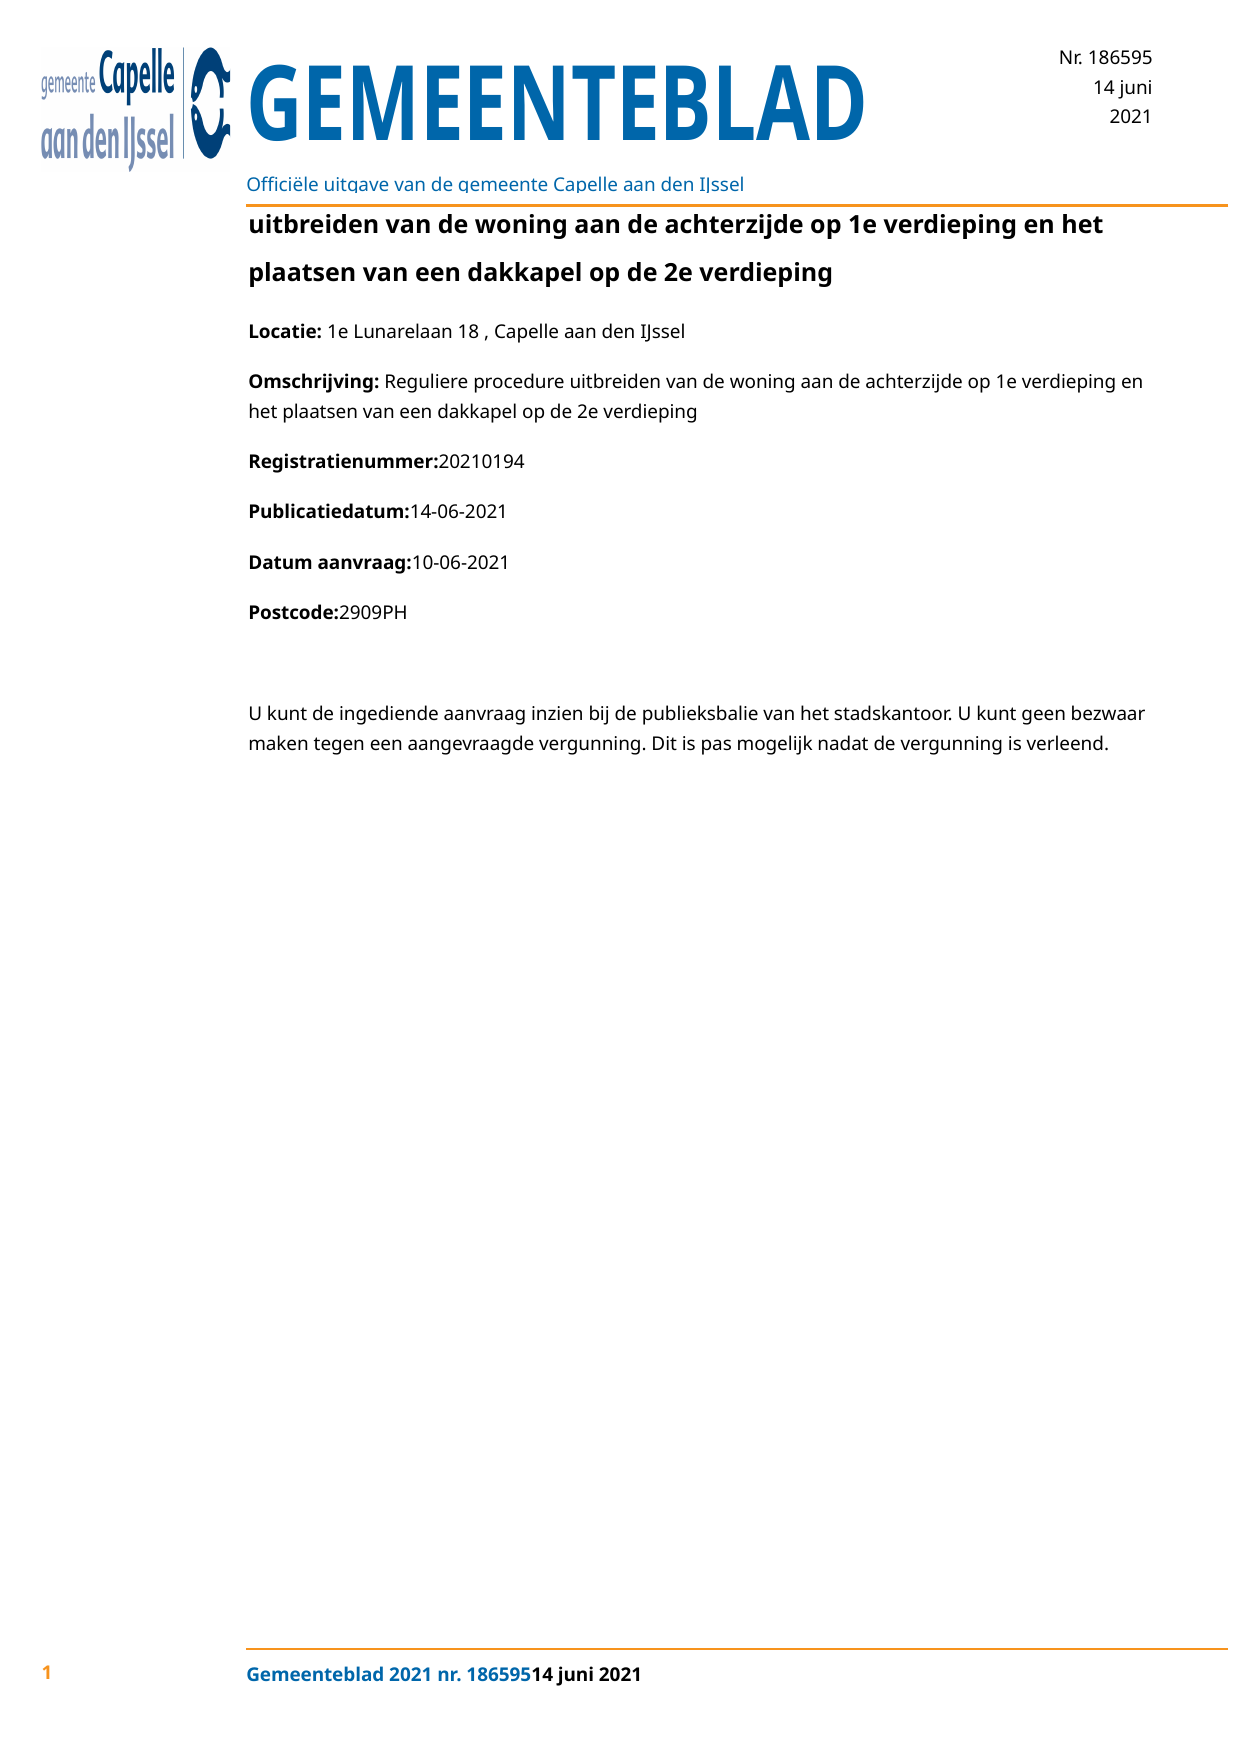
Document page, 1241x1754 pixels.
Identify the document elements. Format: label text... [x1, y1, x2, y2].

text Datum aanvraag:10-06-2021 [248, 549, 1152, 575]
text Registratienummer:20210194 [248, 448, 1152, 474]
text Omschrijving: Reguliere procedure uitbreiden van de woning aan de achterzijde op 1e verdieping en het plaatsen van een dakkapel op de 2e verdieping [248, 368, 1152, 424]
text Postcode:2909PH [248, 599, 1152, 625]
text U kunt de ingediende aanvraag inzien bij de publieksbalie van het stadskantoor. U kunt geen bezwaar maken tegen een aangevraagde vergunning. Dit is pas mogelijk nadat de vergunning is verleend. [248, 700, 1152, 756]
text Locatie: 1e Lunarelaan 18 , Capelle aan den IJssel [248, 318, 1152, 344]
picture [41, 47, 231, 172]
text Publicatiedatum:14-06-2021 [248, 499, 1152, 524]
text uitbreiden van de woning aan de achterzijde op 1e verdieping en het plaatsen van een dakkapel op de 2e verdieping [248, 207, 1152, 288]
